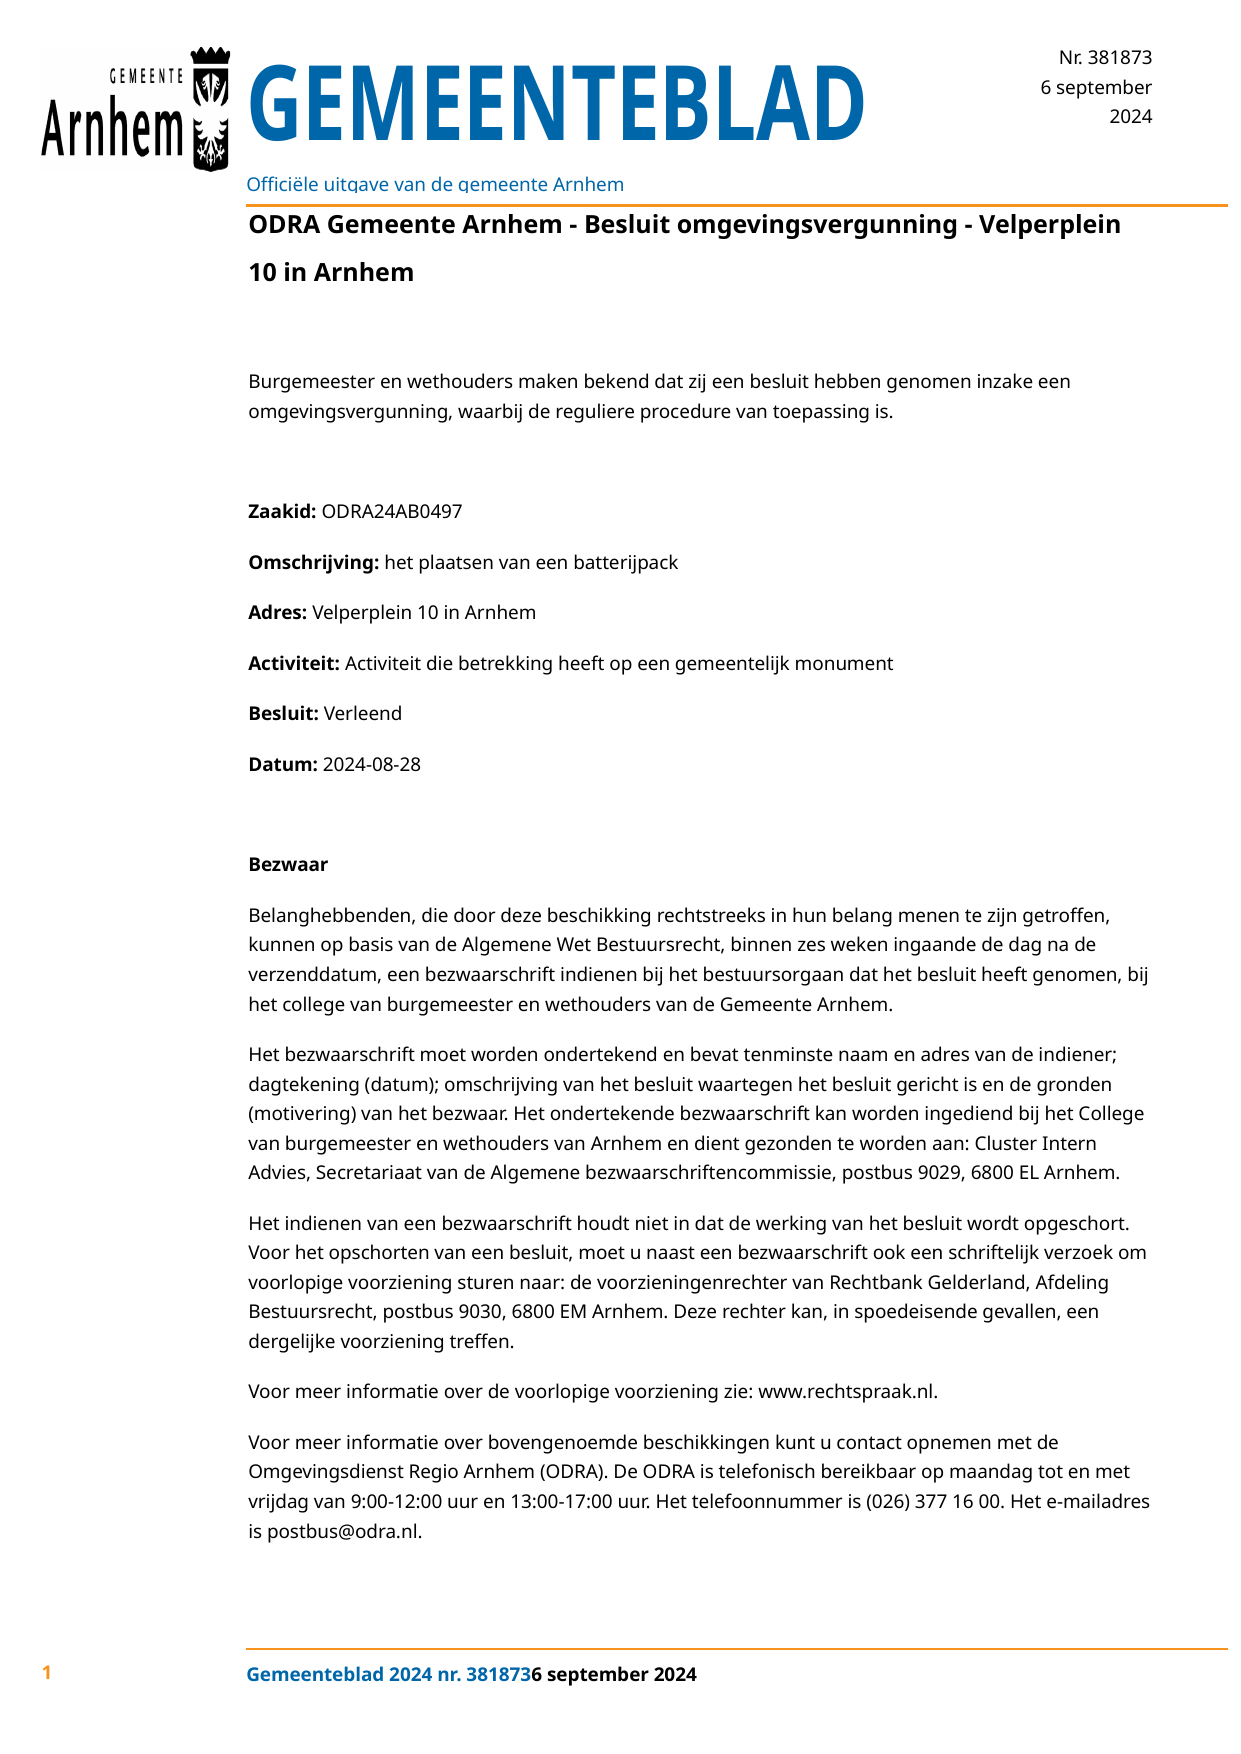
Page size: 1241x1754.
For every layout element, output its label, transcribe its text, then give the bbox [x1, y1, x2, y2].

text Het indienen van een bezwaarschrift houdt niet in dat de werking van het besluit wordt opgeschort. Voor het opschorten van een besluit, moet u naast een bezwaarschrift ook een schriftelijk verzoek om voorlopige voorziening sturen naar: de voorzieningenrechter van Rechtbank Gelderland, Afdeling Bestuursrecht, postbus 9030, 6800 EM Arnhem. Deze rechter kan, in spoedeisende gevallen, een dergelijke voorziening treffen. [248, 1210, 1152, 1354]
text Omschrijving: het plaatsen van een batterijpack [248, 549, 1152, 575]
text Adres: Velperplein 10 in Arnhem [248, 599, 1152, 625]
picture [41, 47, 231, 172]
text Activiteit: Activiteit die betrekking heeft op een gemeentelijk monument [248, 650, 1152, 676]
text Burgemeester en wethouders maken bekend dat zij een besluit hebben genomen inzake een omgevingsvergunning, waarbij de reguliere procedure van toepassing is. [248, 368, 1152, 424]
text Bezwaar [248, 852, 1152, 877]
text Voor meer informatie over de voorlopige voorziening zie: www.rechtspraak.nl. [248, 1379, 1152, 1404]
text Datum: 2024-08-28 [248, 751, 1152, 777]
text Belanghebbenden, die door deze beschikking rechtstreeks in hun belang menen te zijn getroffen, kunnen op basis van de Algemene Wet Bestuursrecht, binnen zes weken ingaande de dag na de verzenddatum, een bezwaarschrift indienen bij het bestuursorgaan dat het besluit heeft genomen, bij het college van burgemeester en wethouders van de Gemeente Arnhem. [248, 902, 1152, 1017]
text Voor meer informatie over bovengenoemde beschikkingen kunt u contact opnemen met de Omgevingsdienst Regio Arnhem (ODRA). De ODRA is telefonisch bereikbaar op maandag tot en met vrijdag van 9:00-12:00 uur en 13:00-17:00 uur. Het telefoonnummer is (026) 377 16 00. Het e-mailadres is postbus@odra.nl. [248, 1429, 1152, 1544]
text Het bezwaarschrift moet worden ondertekend en bevat tenminste naam en adres van de indiener; dagtekening (datum); omschrijving van het besluit waartegen het besluit gericht is en de gronden (motivering) van het bezwaar. Het ondertekende bezwaarschrift kan worden ingediend bij het College van burgemeester en wethouders van Arnhem en dient gezonden te worden aan: Cluster Intern Advies, Secretariaat van de Algemene bezwaarschriftencommissie, postbus 9029, 6800 EL Arnhem. [248, 1041, 1152, 1185]
text Besluit: Verleend [248, 700, 1152, 726]
text Zaakid: ODRA24AB0497 [248, 499, 1152, 524]
text ODRA Gemeente Arnhem - Besluit omgevingsvergunning - Velperplein 10 in Arnhem [248, 207, 1152, 288]
